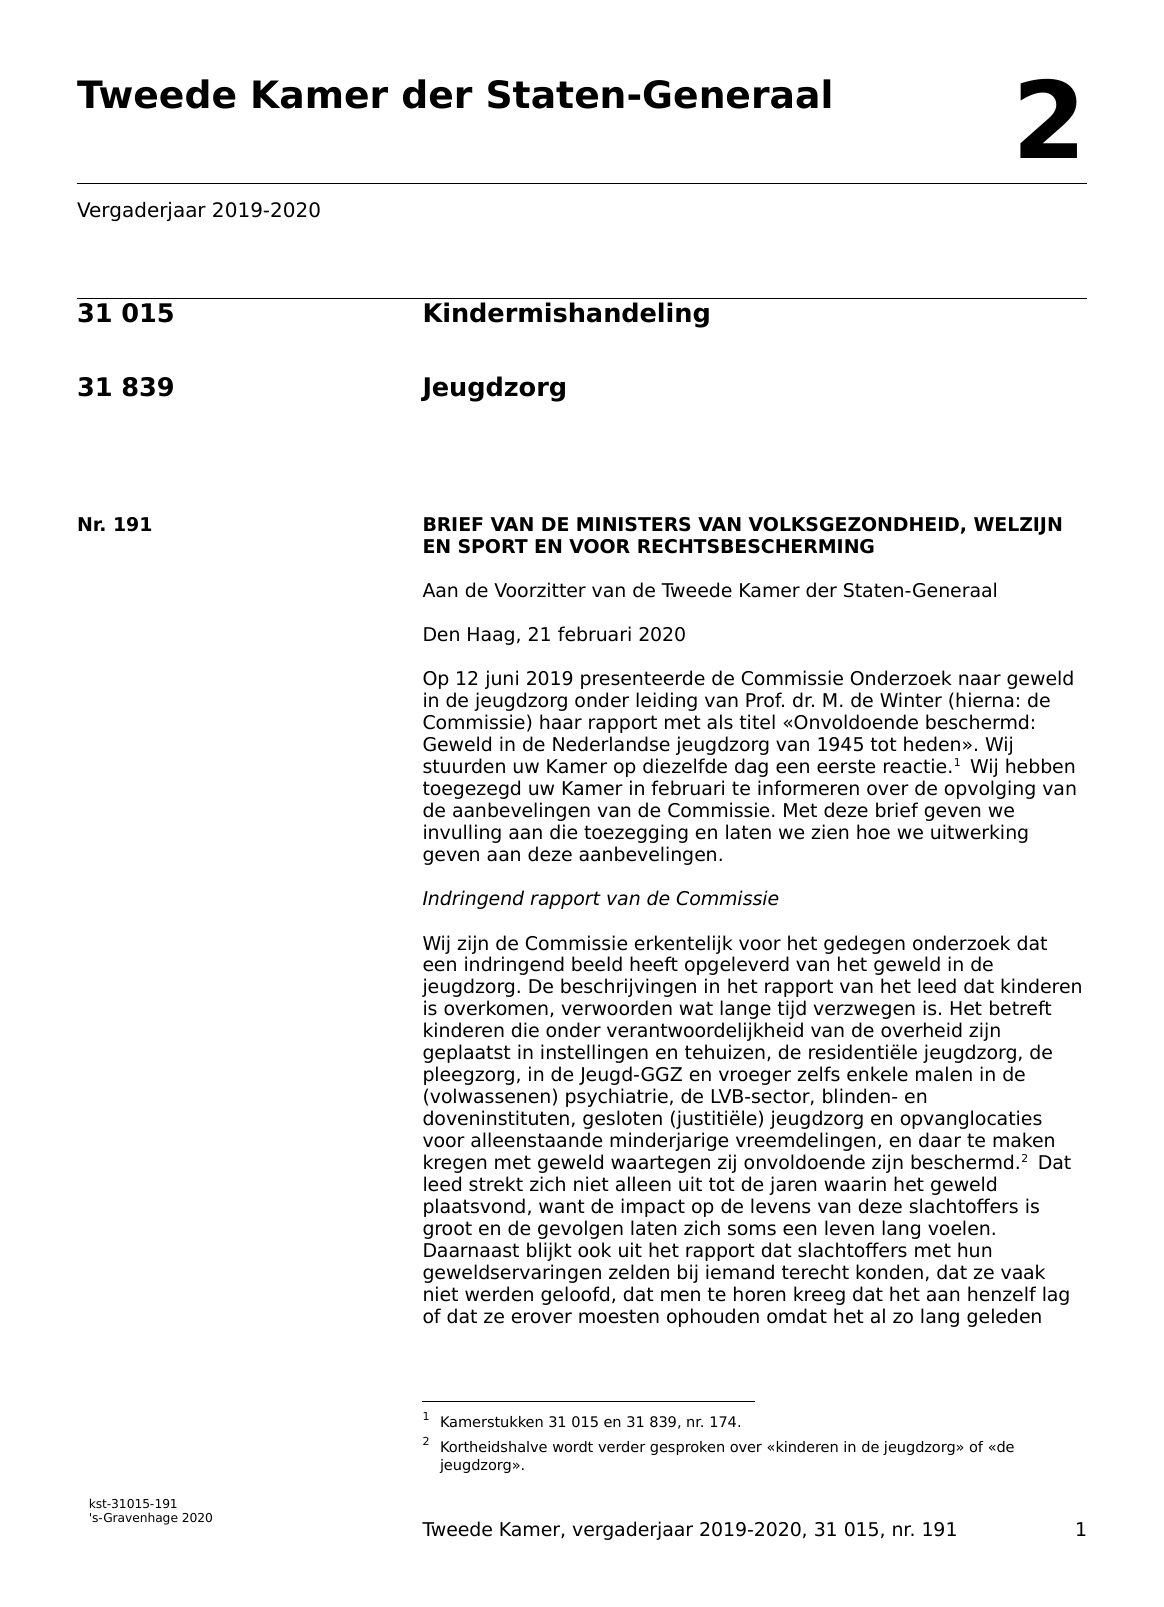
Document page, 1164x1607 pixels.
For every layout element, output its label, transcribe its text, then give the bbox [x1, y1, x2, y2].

text Den Haag, 21 februari 2020 [422, 624, 1087, 646]
table_header Tweede Kamer der Staten-Generaal [77, 59, 886, 183]
subtitle Indringend rapport van de Commissie [422, 888, 1087, 910]
text Op 12 juni 2019 presenteerde de Commissie Onderzoek naar geweld in de jeugdzorg onder leiding van Prof. dr. M. de Winter (hierna: de Commissie) haar rapport met als titel «Onvoldoende beschermd: Geweld in de Nederlandse jeugdzorg van 1945 tot heden». Wij stuurden uw Kamer op diezelfde dag een eerste reactie. Wij hebben toegezegd uw Kamer in februari te informeren over de opvolging van de aanbevelingen van de Commissie. Met deze brief geven we invulling aan die toezegging en laten we zien hoe we uitwerking geven aan deze aanbevelingen. [422, 668, 1087, 866]
subtitle 31 015 Kindermishandeling [77, 299, 1087, 329]
text Aan de Voorzitter van de Tweede Kamer der Staten-Generaal [422, 580, 1087, 602]
text Wij zijn de Commissie erkentelijk voor het gedegen onderzoek dat een indringend beeld heeft opgeleverd van het geweld in de jeugdzorg. De beschrijvingen in het rapport van het leed dat kinderen is overkomen, verwoorden wat lange tijd verzwegen is. Het betreft kinderen die onder verantwoordelijkheid van de overheid zijn geplaatst in instellingen en tehuizen, de residentiële jeugdzorg, de pleegzorg, in de Jeugd-GGZ en vroeger zelfs enkele malen in de (volwassenen) psychiatrie, de LVB-sector, blinden- en doveninstituten, gesloten (justitiële) jeugdzorg en opvanglocaties voor alleenstaande minderjarige vreemdelingen, en daar te maken kregen met geweld waartegen zij onvoldoende zijn beschermd. Dat leed strekt zich niet alleen uit tot de jaren waarin het geweld plaatsvond, want de impact op de levens van deze slachtoffers is groot en de gevolgen laten zich soms een leven lang voelen. Daarnaast blijkt ook uit het rapport dat slachtoffers met hun geweldservaringen zelden bij iemand terecht konden, dat ze vaak niet werden geloofd, dat men te horen kreeg dat het aan henzelf lag of dat ze erover moesten ophouden omdat het al zo lang geleden [422, 932, 1087, 1328]
table_header 2 [886, 59, 1087, 183]
subtitle Nr. 191 BRIEF VAN DE MINISTERS VAN VOLKSGEZONDHEID, WELZIJN EN SPORT EN VOOR RECHTSBESCHERMING [77, 514, 1087, 558]
text Kortheidshalve wordt verder gesproken over «kinderen in de jeugdzorg» of «de jeugdzorg». [422, 1435, 1087, 1474]
text kst-31015-191 [88, 1497, 323, 1511]
table_cell Vergaderjaar 2019-2020 [77, 184, 1087, 298]
text Kamerstukken 31 015 en 31 839, nr. 174. [422, 1410, 1087, 1432]
subtitle 31 839 Jeugdzorg [77, 373, 1087, 403]
text 's-Gravenhage 2020 [88, 1511, 323, 1525]
